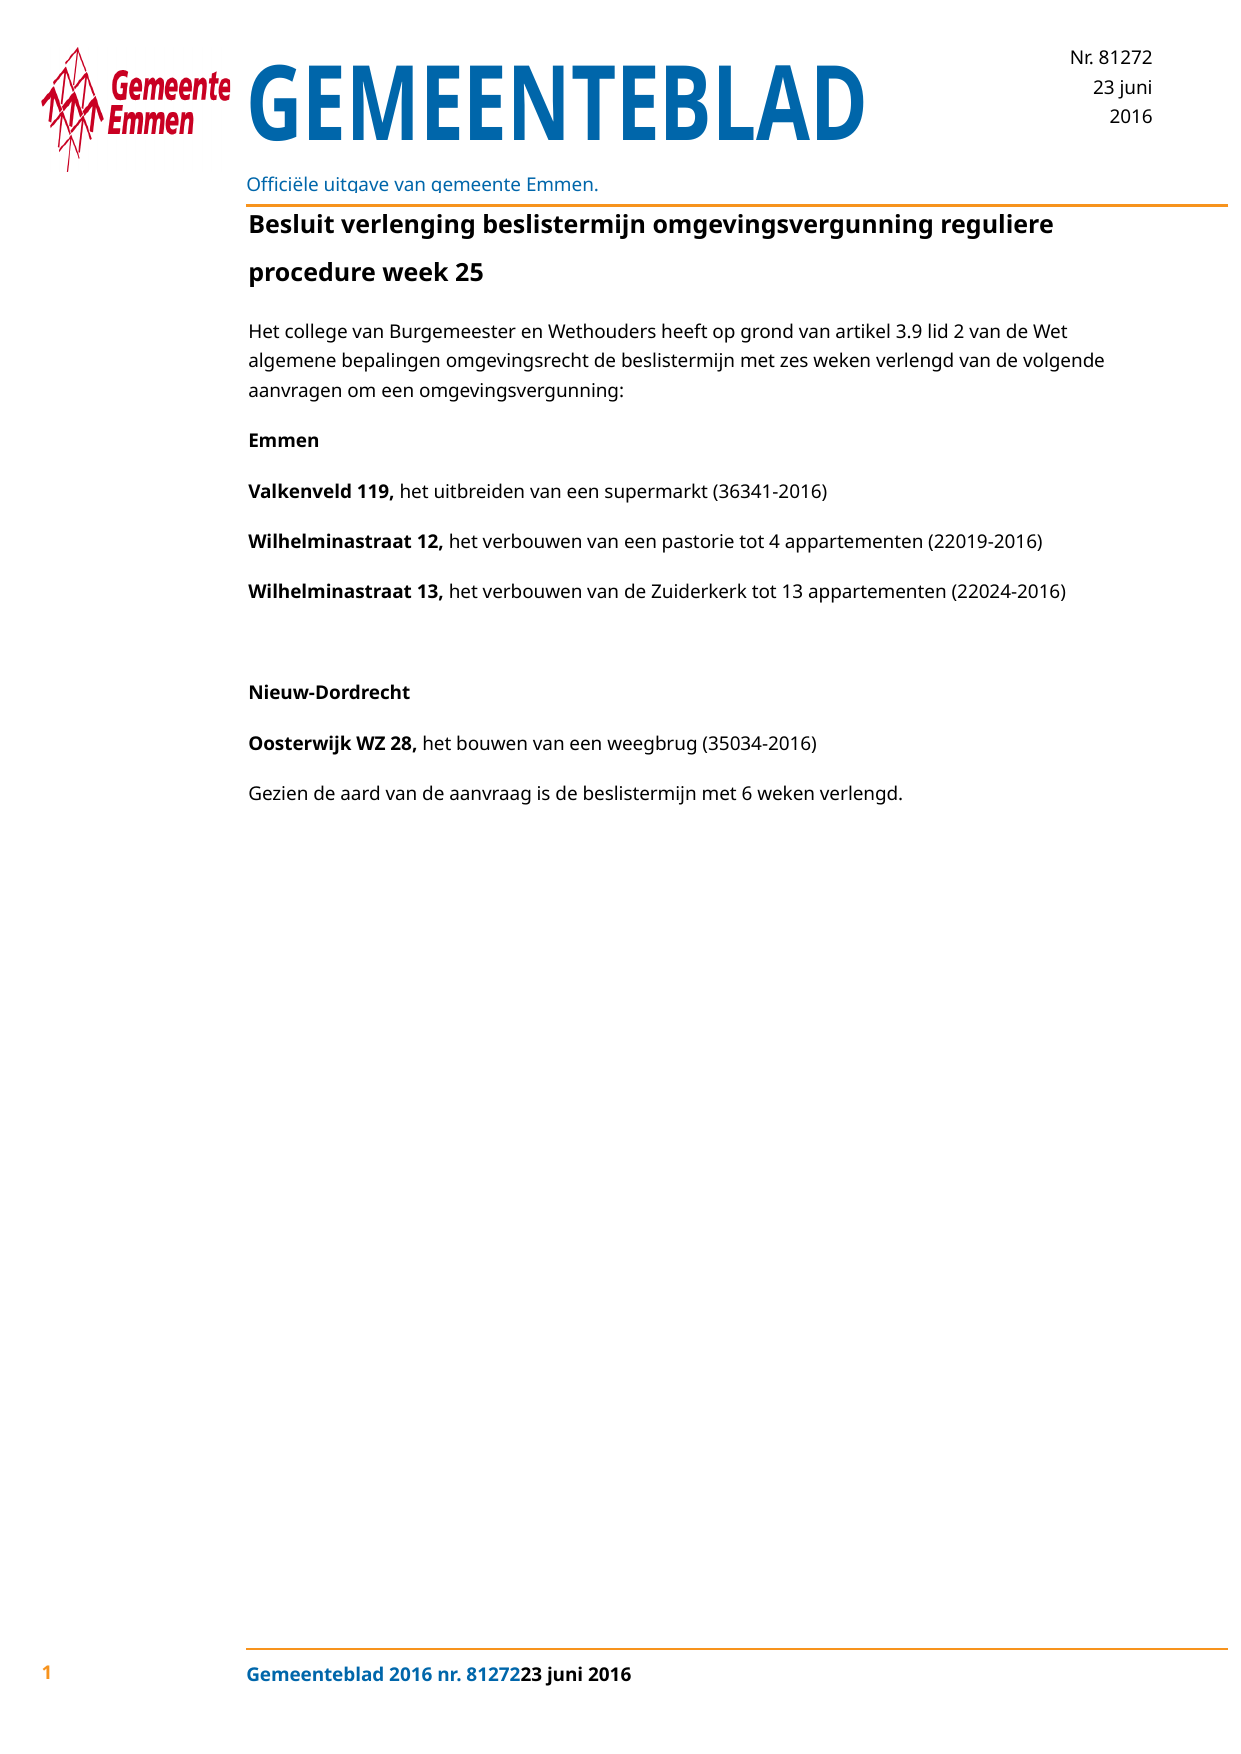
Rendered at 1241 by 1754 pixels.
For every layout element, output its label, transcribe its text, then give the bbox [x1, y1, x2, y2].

text Wilhelminastraat 13, het verbouwen van de Zuiderkerk tot 13 appartementen (22024-2016) [248, 579, 1152, 604]
text Besluit verlenging beslistermijn omgevingsvergunning reguliere procedure week 25 [248, 207, 1152, 288]
text Het college van Burgemeester en Wethouders heeft op grond van artikel 3.9 lid 2 van de Wet algemene bepalingen omgevingsrecht de beslistermijn met zes weken verlengd van de volgende aanvragen om een omgevingsvergunning: [248, 318, 1152, 403]
text Nieuw-Dordrecht [248, 679, 1152, 705]
text Gezien de aard van de aanvraag is de beslistermijn met 6 weken verlengd. [248, 780, 1152, 806]
picture [41, 47, 231, 172]
text Valkenveld 119, het uitbreiden van een supermarkt (36341-2016) [248, 478, 1152, 504]
text Wilhelminastraat 12, het verbouwen van een pastorie tot 4 appartementen (22019-2016) [248, 528, 1152, 554]
text Emmen [248, 427, 1152, 453]
text Oosterwijk WZ 28, het bouwen van een weegbrug (35034-2016) [248, 730, 1152, 756]
